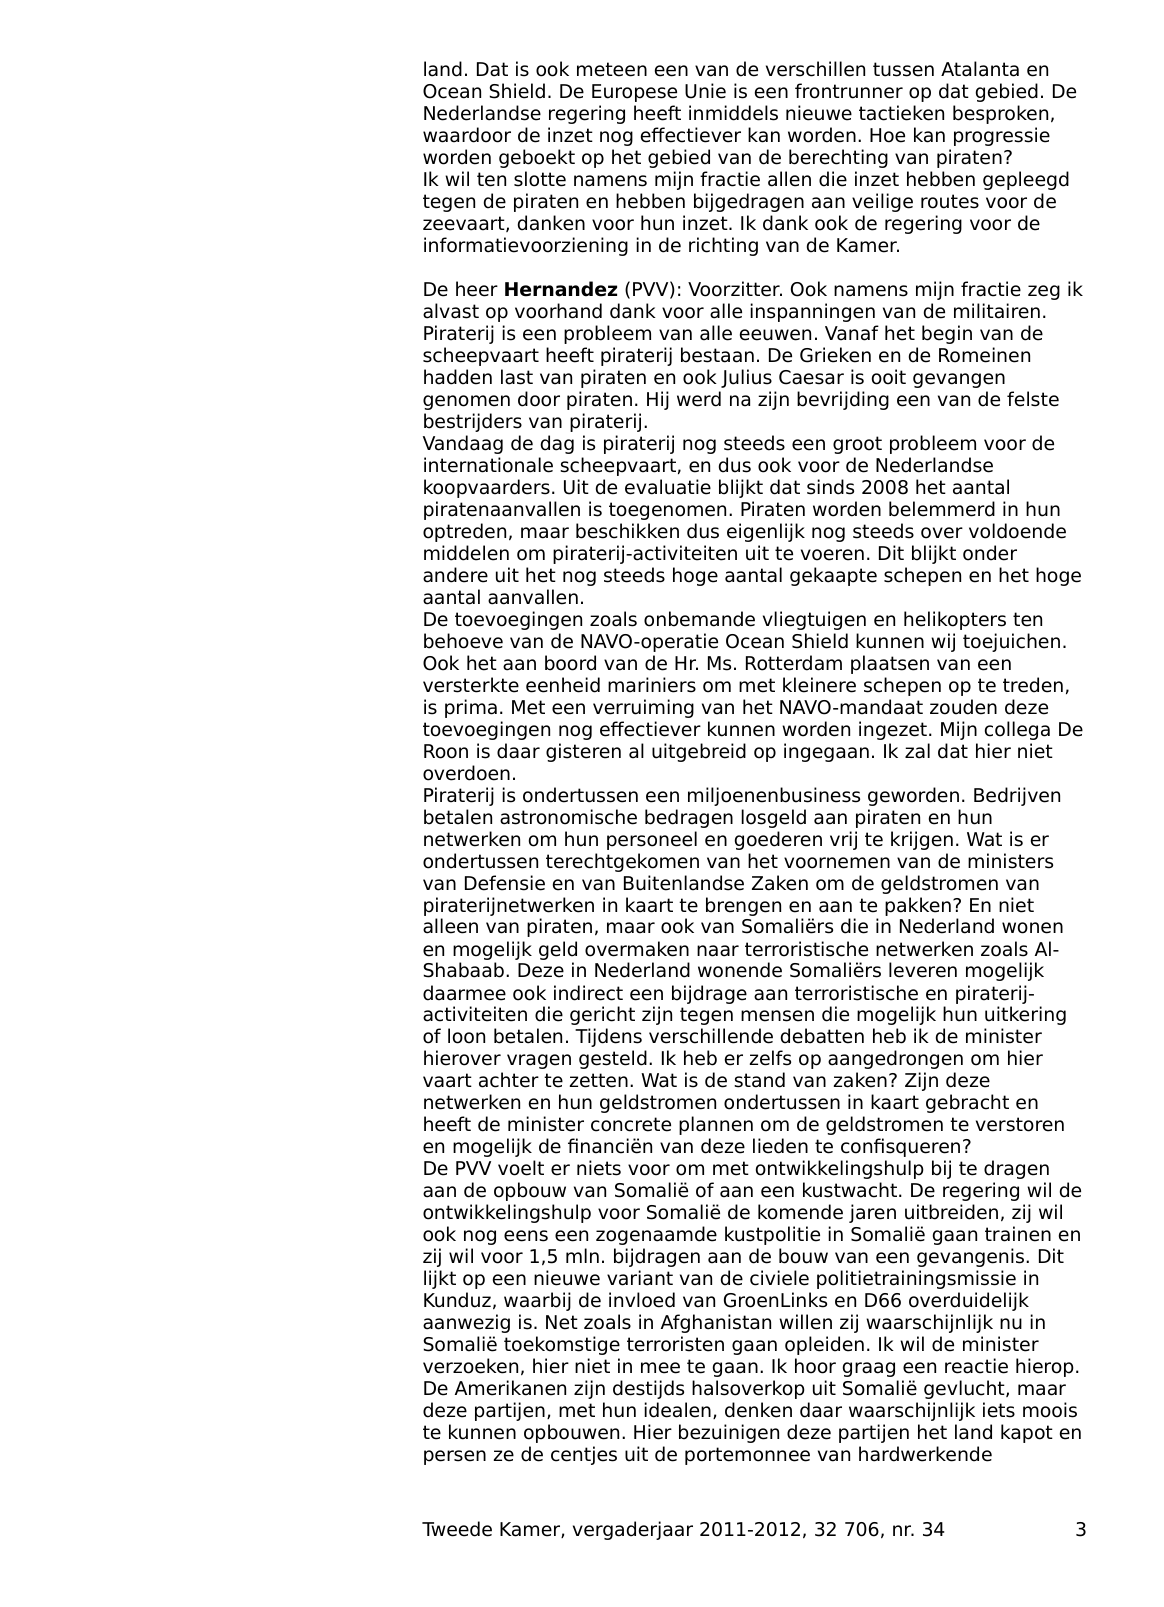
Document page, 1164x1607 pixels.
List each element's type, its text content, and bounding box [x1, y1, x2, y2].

text Ik wil ten slotte namens mijn fractie allen die inzet hebben gepleegd tegen de piraten en hebben bijgedragen aan veilige routes voor de zeevaart, danken voor hun inzet. Ik dank ook de regering voor de informatievoorziening in de richting van de Kamer. [422, 169, 1087, 257]
text land. Dat is ook meteen een van de verschillen tussen Atalanta en Ocean Shield. De Europese Unie is een frontrunner op dat gebied. De Nederlandse regering heeft inmiddels nieuwe tactieken besproken, waardoor de inzet nog effectiever kan worden. Hoe kan progressie worden geboekt op het gebied van de berechting van piraten? [422, 59, 1087, 169]
text Vandaag de dag is piraterij nog steeds een groot probleem voor de internationale scheepvaart, en dus ook voor de Nederlandse koopvaarders. Uit de evaluatie blijkt dat sinds 2008 het aantal piratenaanvallen is toegenomen. Piraten worden belemmerd in hun optreden, maar beschikken dus eigenlijk nog steeds over voldoende middelen om piraterij-activiteiten uit te voeren. Dit blijkt onder andere uit het nog steeds hoge aantal gekaapte schepen en het hoge aantal aanvallen. [422, 433, 1087, 609]
text Piraterij is ondertussen een miljoenenbusiness geworden. Bedrijven betalen astronomische bedragen losgeld aan piraten en hun netwerken om hun personeel en goederen vrij te krijgen. Wat is er ondertussen terechtgekomen van het voornemen van de ministers van Defensie en van Buitenlandse Zaken om de geldstromen van piraterijnetwerken in kaart te brengen en aan te pakken? En niet alleen van piraten, maar ook van Somaliërs die in Nederland wonen en mogelijk geld overmaken naar terroristische netwerken zoals Al-Shabaab. Deze in Nederland wonende Somaliërs leveren mogelijk daarmee ook indirect een bijdrage aan terroristische en piraterij-activiteiten die gericht zijn tegen mensen die mogelijk hun uitkering of loon betalen. Tijdens verschillende debatten heb ik de minister hierover vragen gesteld. Ik heb er zelfs op aangedrongen om hier vaart achter te zetten. Wat is de stand van zaken? Zijn deze netwerken en hun geldstromen ondertussen in kaart gebracht en heeft de minister concrete plannen om de geldstromen te verstoren en mogelijk de financiën van deze lieden te confisqueren? [422, 784, 1087, 1158]
text De toevoegingen zoals onbemande vliegtuigen en helikopters ten behoeve van de NAVO-operatie Ocean Shield kunnen wij toejuichen. Ook het aan boord van de Hr. Ms. Rotterdam plaatsen van een versterkte eenheid mariniers om met kleinere schepen op te treden, is prima. Met een verruiming van het NAVO-mandaat zouden deze toevoegingen nog effectiever kunnen worden ingezet. Mijn collega De Roon is daar gisteren al uitgebreid op ingegaan. Ik zal dat hier niet overdoen. [422, 609, 1087, 784]
text De PVV voelt er niets voor om met ontwikkelingshulp bij te dragen aan de opbouw van Somalië of aan een kustwacht. De regering wil de ontwikkelingshulp voor Somalië de komende jaren uitbreiden, zij wil ook nog eens een zogenaamde kustpolitie in Somalië gaan trainen en zij wil voor 1,5 mln. bijdragen aan de bouw van een gevangenis. Dit lijkt op een nieuwe variant van de civiele politietrainingsmissie in Kunduz, waarbij de invloed van GroenLinks en D66 overduidelijk aanwezig is. Net zoals in Afghanistan willen zij waarschijnlijk nu in Somalië toekomstige terroristen gaan opleiden. Ik wil de minister verzoeken, hier niet in mee te gaan. Ik hoor graag een reactie hierop. De Amerikanen zijn destijds halsoverkop uit Somalië gevlucht, maar deze partijen, met hun idealen, denken daar waarschijnlijk iets moois te kunnen opbouwen. Hier bezuinigen deze partijen het land kapot en persen ze de centjes uit de portemonnee van hardwerkende [422, 1158, 1087, 1466]
text De heer Hernandez (PVV): Voorzitter. Ook namens mijn fractie zeg ik alvast op voorhand dank voor alle inspanningen van de militairen. Piraterij is een probleem van alle eeuwen. Vanaf het begin van de scheepvaart heeft piraterij bestaan. De Grieken en de Romeinen hadden last van piraten en ook Julius Caesar is ooit gevangen genomen door piraten. Hij werd na zijn bevrijding een van de felste bestrijders van piraterij. [422, 279, 1087, 433]
